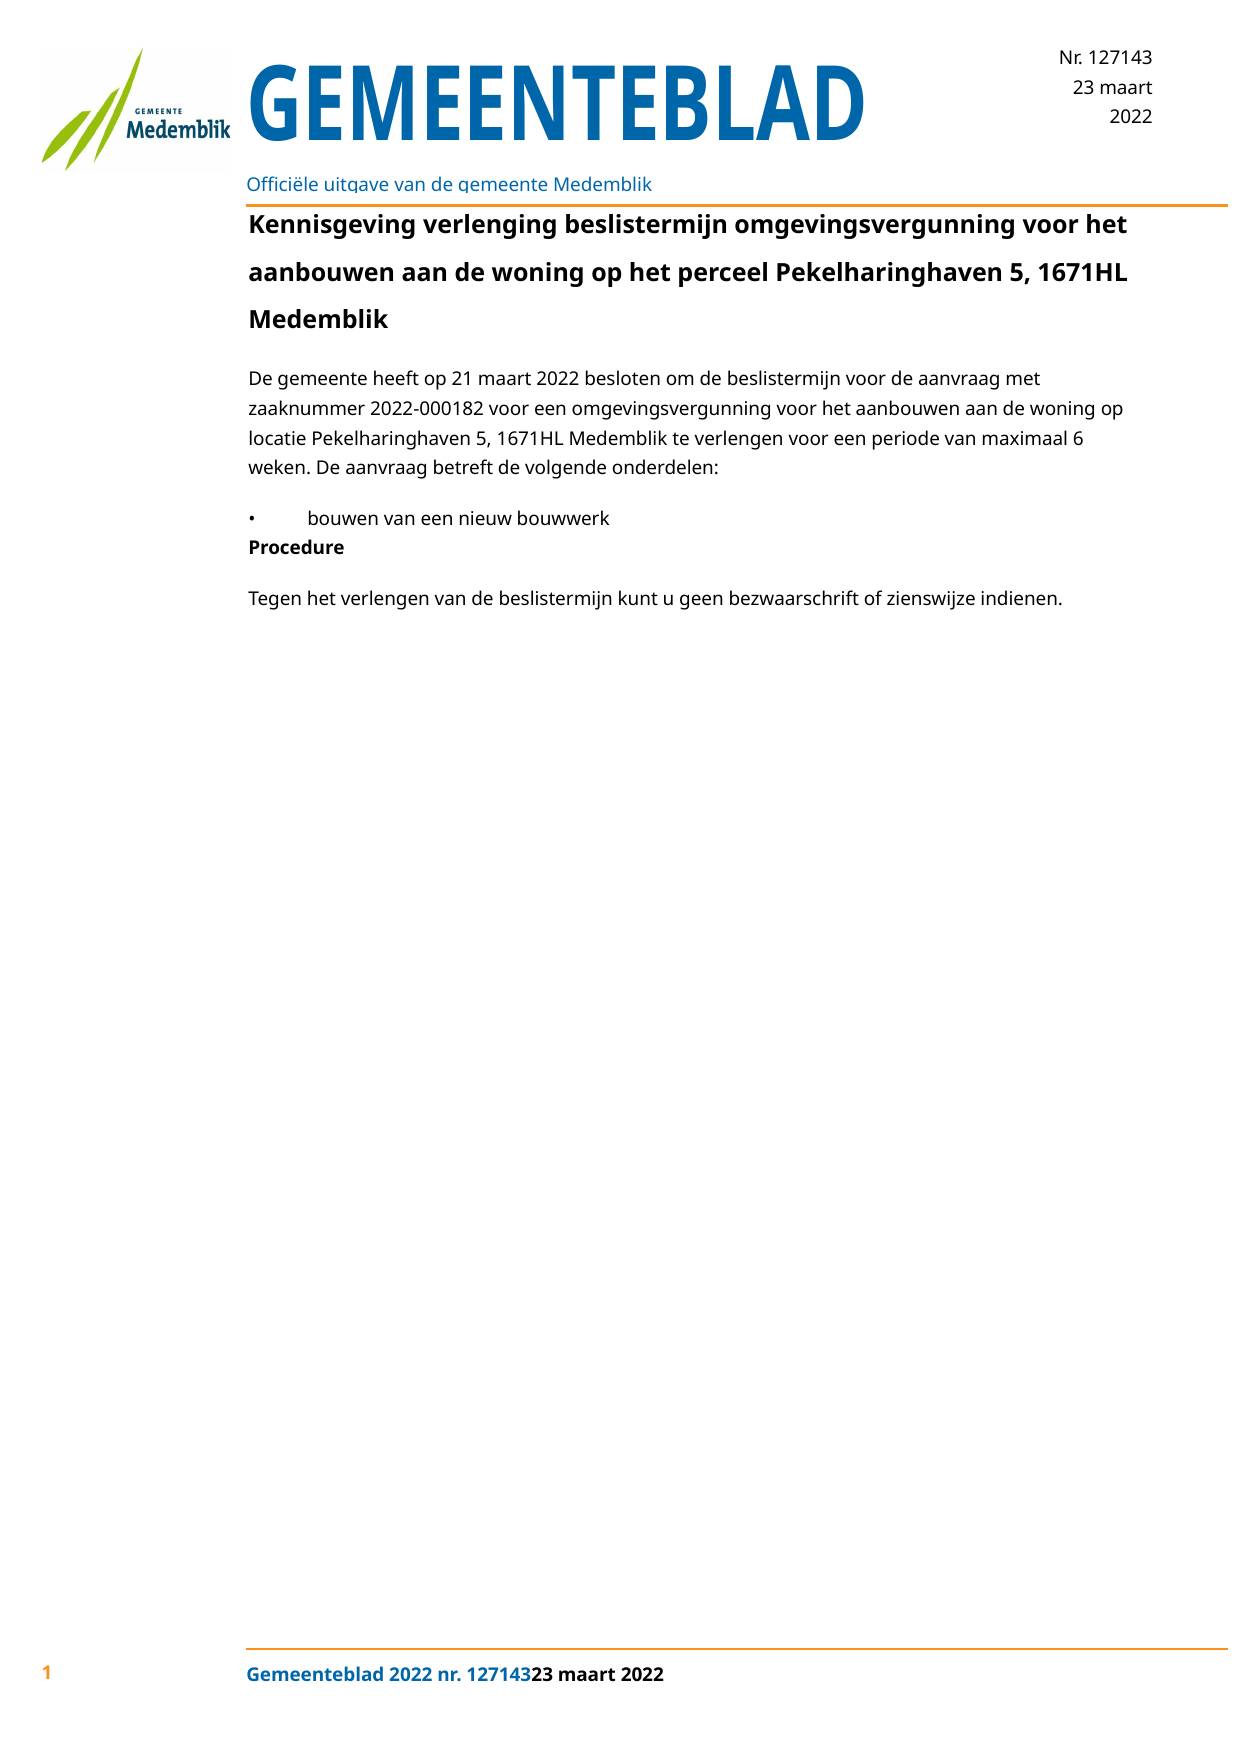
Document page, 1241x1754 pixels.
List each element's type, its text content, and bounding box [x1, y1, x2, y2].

text Kennisgeving verlenging beslistermijn omgevingsvergunning voor het aanbouwen aan de woning op het perceel Pekelharinghaven 5, 1671HL Medemblik [248, 207, 1152, 336]
picture [41, 47, 231, 172]
text Procedure [248, 534, 1152, 560]
list bouwen van een nieuw bouwwerk [248, 505, 1152, 530]
text Tegen het verlengen van de beslistermijn kunt u geen bezwaarschrift of zienswijze indienen. [248, 585, 1152, 610]
text De gemeente heeft op 21 maart 2022 besloten om de beslistermijn voor de aanvraag met zaaknummer 2022-000182 voor een omgevingsvergunning voor het aanbouwen aan de woning op locatie Pekelharinghaven 5, 1671HL Medemblik te verlengen voor een periode van maximaal 6 weken. De aanvraag betreft de volgende onderdelen: [248, 366, 1152, 480]
